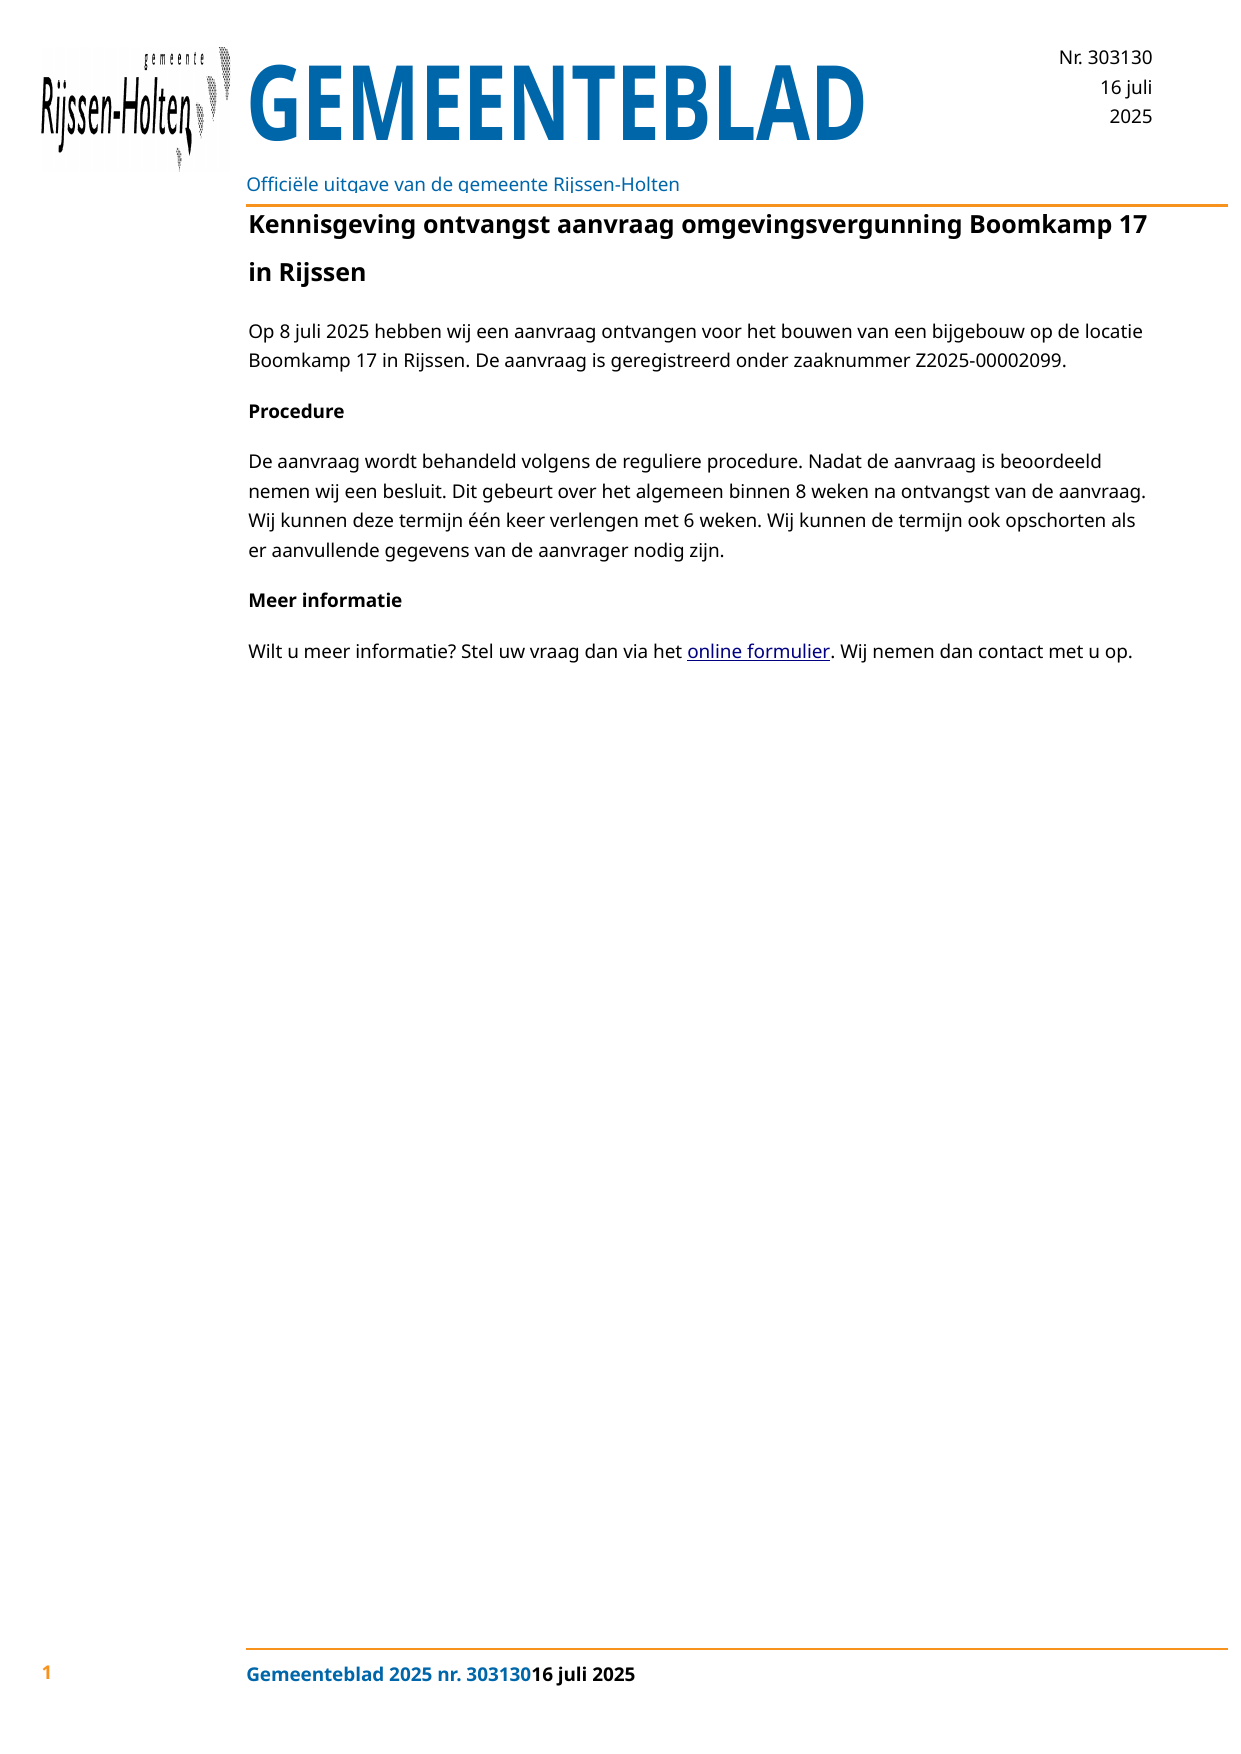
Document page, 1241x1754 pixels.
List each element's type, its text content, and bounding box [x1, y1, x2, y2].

text Procedure [248, 398, 1152, 424]
picture [41, 47, 231, 172]
text Meer informatie [248, 587, 1152, 613]
text De aanvraag wordt behandeld volgens de reguliere procedure. Nadat de aanvraag is beoordeeld nemen wij een besluit. Dit gebeurt over het algemeen binnen 8 weken na ontvangst van de aanvraag. Wij kunnen deze termijn één keer verlengen met 6 weken. Wij kunnen de termijn ook opschorten als er aanvullende gegevens van de aanvrager nodig zijn. [248, 448, 1152, 563]
text Kennisgeving ontvangst aanvraag omgevingsvergunning Boomkamp 17 in Rijssen [248, 207, 1152, 288]
text Op 8 juli 2025 hebben wij een aanvraag ontvangen voor het bouwen van een bijgebouw op de locatie Boomkamp 17 in Rijssen. De aanvraag is geregistreerd onder zaaknummer Z2025-00002099. [248, 318, 1152, 373]
text Wilt u meer informatie? Stel uw vraag dan via het online formulier. Wij nemen dan contact met u op. [248, 638, 1152, 664]
